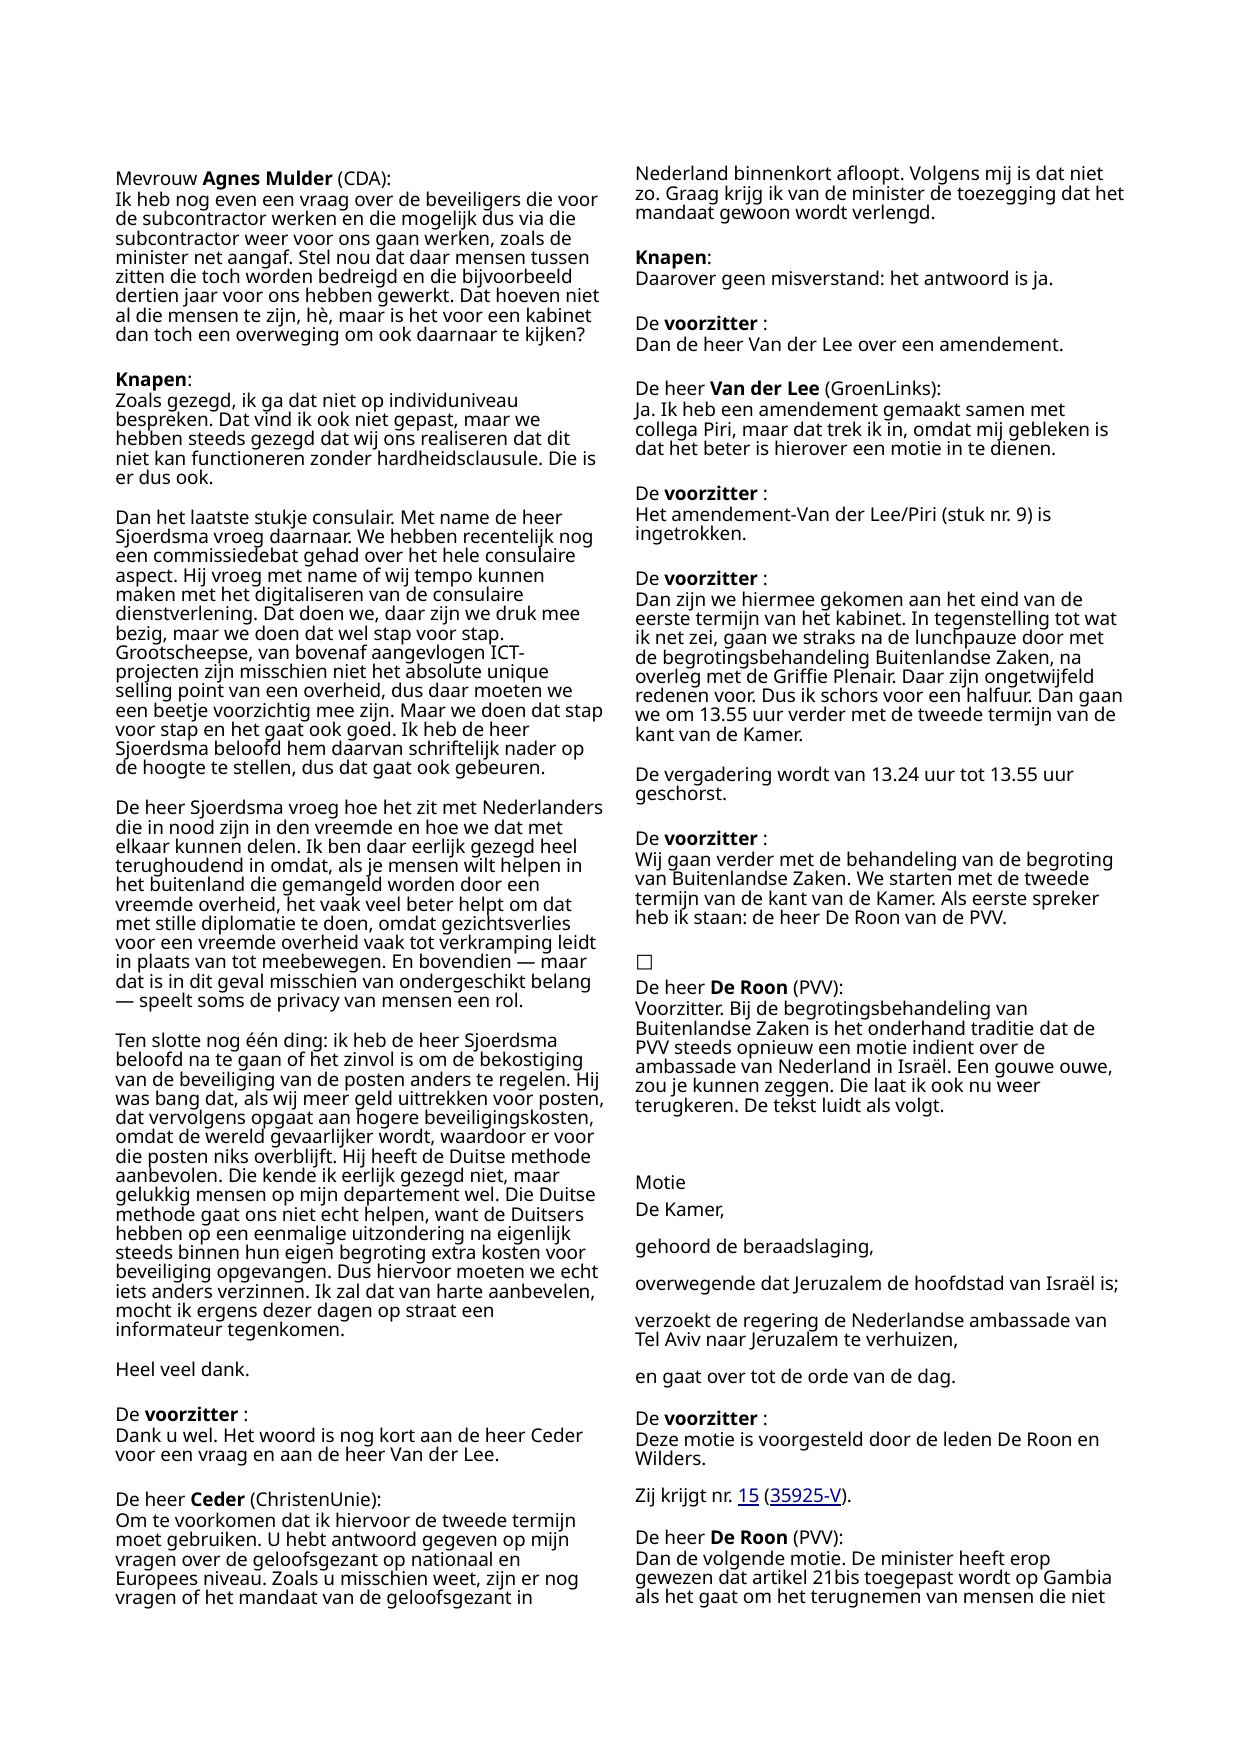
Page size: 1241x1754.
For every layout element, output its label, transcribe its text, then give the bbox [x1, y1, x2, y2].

text Dan de volgende motie. De minister heeft erop gewezen dat artikel 21bis toegepast wordt op Gambia als het gaat om het terugnemen van mensen die niet [635, 1550, 1125, 1608]
text De voorzitter : [635, 1405, 1125, 1431]
text De heer Ceder (ChristenUnie): [115, 1486, 605, 1512]
text Dan het laatste stukje consulair. Met name de heer Sjoerdsma vroeg daarnaar. We hebben recentelijk nog een commissiedebat gehad over het hele consulaire aspect. Hij vroeg met name of wij tempo kunnen maken met het digitaliseren van de consulaire dienstverlening. Dat doen we, daar zijn we druk mee bezig, maar we doen dat wel stap voor stap. Grootscheepse, van bovenaf aangevlogen ICT-projecten zijn misschien niet het absolute unique selling point van een overheid, dus daar moeten we een beetje voorzichtig mee zijn. Maar we doen dat stap voor stap en het gaat ook goed. Ik heb de heer Sjoerdsma beloofd hem daarvan schriftelijk nader op de hoogte te stellen, dus dat gaat ook gebeuren. [115, 509, 605, 779]
text Ik heb nog even een vraag over de beveiligers die voor de subcontractor werken en die mogelijk dus via die subcontractor weer voor ons gaan werken, zoals de minister net aangaf. Stel nou dat daar mensen tussen zitten die toch worden bedreigd en die bijvoorbeeld dertien jaar voor ons hebben gewerkt. Dat hoeven niet al die mensen te zijn, hè, maar is het voor een kabinet dan toch een overweging om ook daarnaar te kijken? [115, 191, 605, 345]
text Ten slotte nog één ding: ik heb de heer Sjoerdsma beloofd na te gaan of het zinvol is om de bekostiging van de beveiliging van de posten anders te regelen. Hij was bang dat, als wij meer geld uittrekken voor posten, dat vervolgens opgaat aan hogere beveiligingskosten, omdat de wereld gevaarlijker wordt, waardoor er voor die posten niks overblijft. Hij heeft de Duitse methode aanbevolen. Die kende ik eerlijk gezegd niet, maar gelukkig mensen op mijn departement wel. Die Duitse methode gaat ons niet echt helpen, want de Duitsers hebben op een eenmalige uitzondering na eigenlijk steeds binnen hun eigen begroting extra kosten voor beveiliging opgevangen. Dus hiervoor moeten we echt iets anders verzinnen. Ik zal dat van harte aanbevelen, mocht ik ergens dezer dagen op straat een informateur tegenkomen. [115, 1032, 605, 1340]
text Nederland binnenkort afloopt. Volgens mij is dat niet zo. Graag krijg ik van de minister de toezegging dat het mandaat gewoon wordt verlengd. [635, 165, 1125, 223]
text Dan zijn we hiermee gekomen aan het eind van de eerste termijn van het kabinet. In tegenstelling tot wat ik net zei, gaan we straks na de lunchpauze door met de begrotingsbehandeling Buitenlandse Zaken, na overleg met de Griffie Plenair. Daar zijn ongetwijfeld redenen voor. Dus ik schors voor een halfuur. Dan gaan we om 13.55 uur verder met de tweede termijn van de kant van de Kamer. [635, 591, 1125, 745]
text Ja. Ik heb een amendement gemaakt samen met collega Piri, maar dat trek ik in, omdat mij gebleken is dat het beter is hierover een motie in te dienen. [635, 401, 1125, 459]
text ⬜ [635, 949, 1125, 974]
text De heer Van der Lee (GroenLinks): [635, 376, 1125, 401]
text De heer De Roon (PVV): [635, 974, 1125, 1000]
text gehoord de beraadslaging, [635, 1238, 1125, 1257]
text De vergadering wordt van 13.24 uur tot 13.55 uur geschorst. [635, 766, 1125, 804]
text Het amendement-Van der Lee/Piri (stuk nr. 9) is ingetrokken. [635, 506, 1125, 544]
text Knapen: [115, 366, 605, 392]
text De heer De Roon (PVV): [635, 1524, 1125, 1550]
text Zoals gezegd, ik ga dat niet op individuniveau bespreken. Dat vind ik ook niet gepast, maar we hebben steeds gezegd dat wij ons realiseren dat dit niet kan functioneren zonder hardheidsclausule. Die is er dus ook. [115, 392, 605, 488]
text De voorzitter : [635, 310, 1125, 336]
text Dank u wel. Het woord is nog kort aan de heer Ceder voor een vraag en aan de heer Van der Lee. [115, 1427, 605, 1466]
text Motie [635, 1169, 1125, 1195]
text De voorzitter : [635, 825, 1125, 851]
text De voorzitter : [635, 480, 1125, 506]
text Wij gaan verder met de behandeling van de begroting van Buitenlandse Zaken. We starten met de tweede termijn van de kant van de Kamer. Als eerste spreker heb ik staan: de heer De Roon van de PVV. [635, 851, 1125, 928]
text Dan de heer Van der Lee over een amendement. [635, 336, 1125, 355]
text en gaat over tot de orde van de dag. [635, 1368, 1125, 1387]
text De Kamer, [635, 1201, 1125, 1220]
text De voorzitter : [115, 1401, 605, 1427]
text overwegende dat Jeruzalem de hoofdstad van Israël is; [635, 1275, 1125, 1294]
text Mevrouw Agnes Mulder (CDA): [115, 165, 605, 191]
text Zij krijgt nr. 15 (35925-V). [635, 1487, 1125, 1506]
text De heer Sjoerdsma vroeg hoe het zit met Nederlanders die in nood zijn in den vreemde en hoe we dat met elkaar kunnen delen. Ik ben daar eerlijk gezegd heel terughoudend in omdat, als je mensen wilt helpen in het buitenland die gemangeld worden door een vreemde overheid, het vaak veel beter helpt om dat met stille diplomatie te doen, omdat gezichtsverlies voor een vreemde overheid vaak tot verkramping leidt in plaats van tot meebewegen. En bovendien — maar dat is in dit geval misschien van ondergeschikt belang — speelt soms de privacy van mensen een rol. [115, 799, 605, 1011]
text Knapen: [635, 244, 1125, 270]
text verzoekt de regering de Nederlandse ambassade van Tel Aviv naar Jeruzalem te verhuizen, [635, 1312, 1125, 1351]
text De voorzitter : [635, 565, 1125, 591]
text Heel veel dank. [115, 1361, 605, 1380]
text Deze motie is voorgesteld door de leden De Roon en Wilders. [635, 1431, 1125, 1469]
text Voorzitter. Bij de begrotingsbehandeling van Buitenlandse Zaken is het onderhand traditie dat de PVV steeds opnieuw een motie indient over de ambassade van Nederland in Israël. Een gouwe ouwe, zou je kunnen zeggen. Die laat ik ook nu weer terugkeren. De tekst luidt als volgt. [635, 1000, 1125, 1116]
text Om te voorkomen dat ik hiervoor de tweede termijn moet gebruiken. U hebt antwoord gegeven op mijn vragen over de geloofsgezant op nationaal en Europees niveau. Zoals u misschien weet, zijn er nog vragen of het mandaat van de geloofsgezant in [115, 1512, 605, 1608]
text Daarover geen misverstand: het antwoord is ja. [635, 270, 1125, 289]
